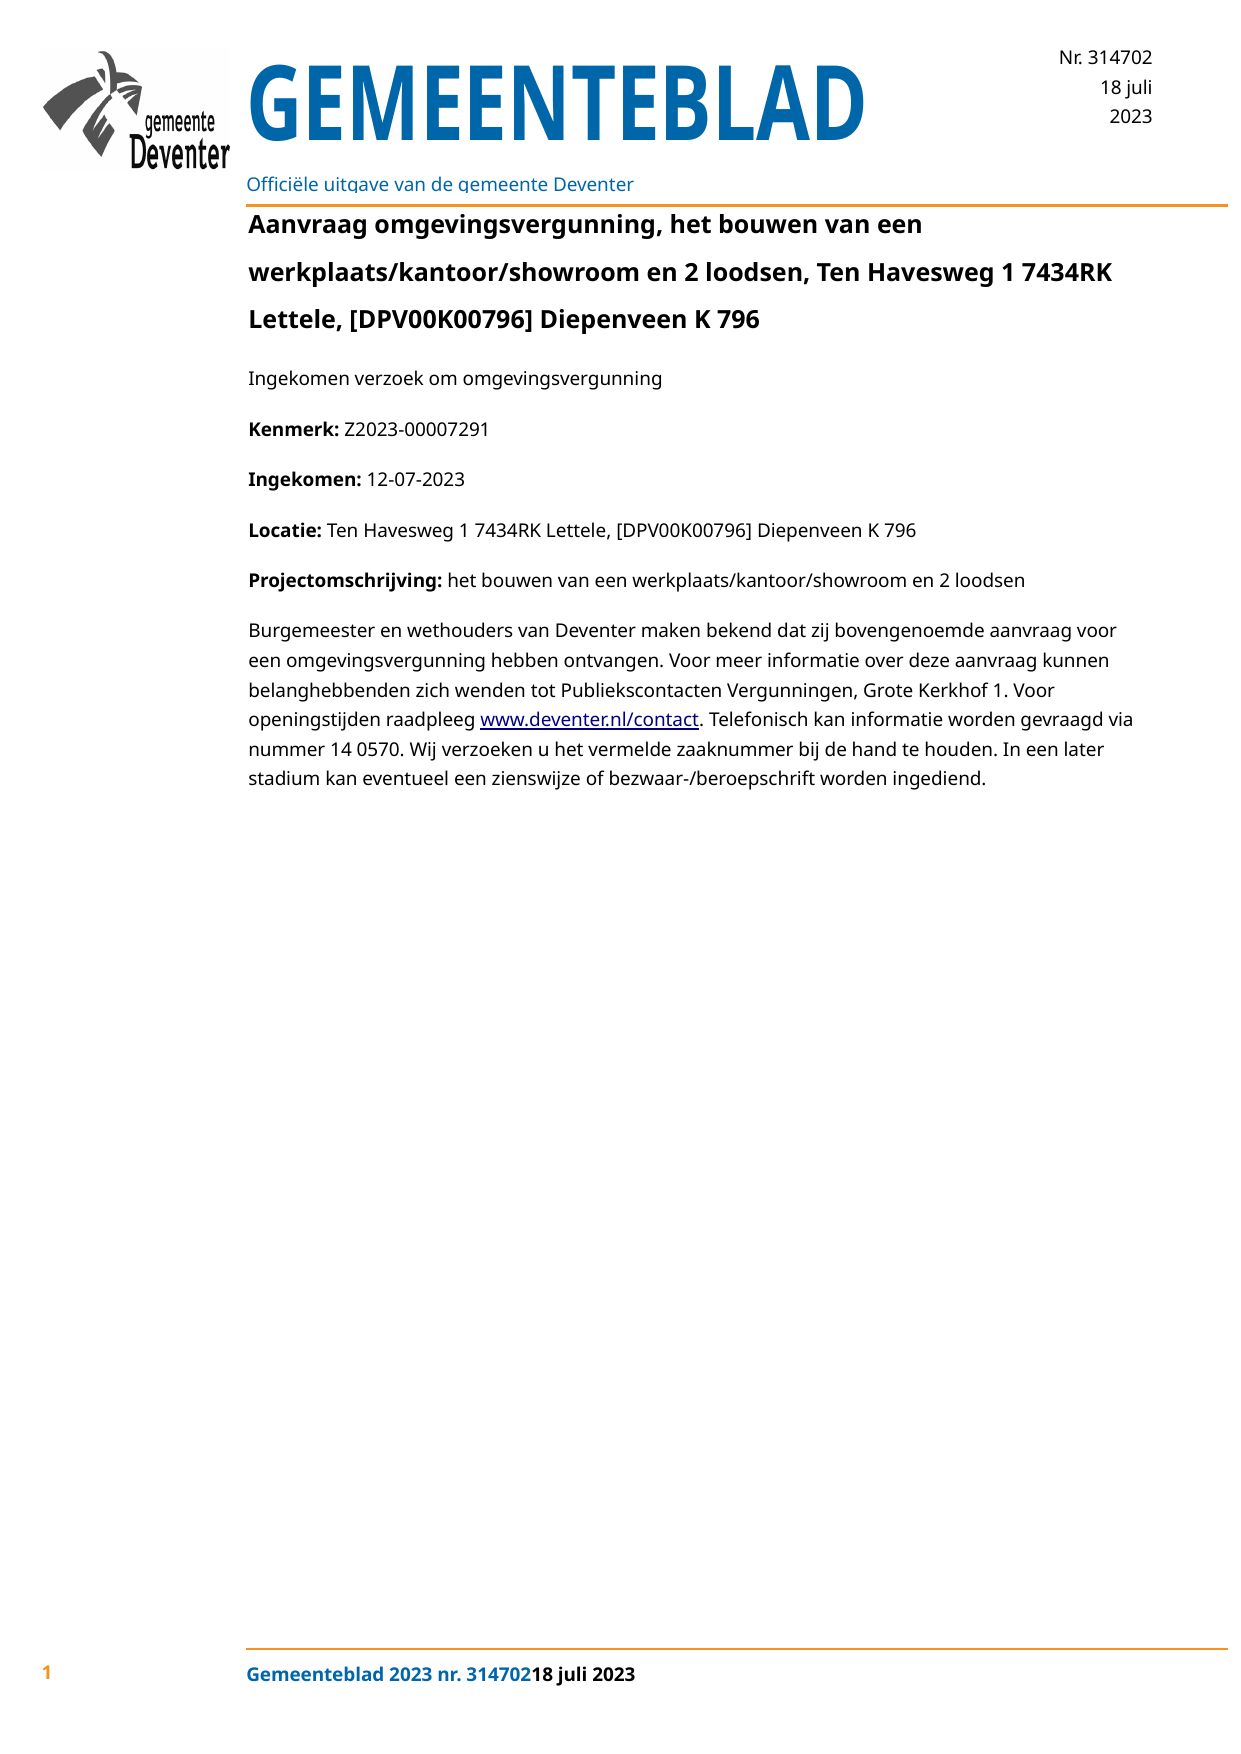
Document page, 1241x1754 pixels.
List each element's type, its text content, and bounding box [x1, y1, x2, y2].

text Projectomschrijving: het bouwen van een werkplaats/kantoor/showroom en 2 loodsen [248, 567, 1152, 593]
text Ingekomen: 12-07-2023 [248, 466, 1152, 492]
text Aanvraag omgevingsvergunning, het bouwen van een werkplaats/kantoor/showroom en 2 loodsen, Ten Havesweg 1 7434RK Lettele, [DPV00K00796] Diepenveen K 796 [248, 207, 1152, 336]
text Ingekomen verzoek om omgevingsvergunning [248, 366, 1152, 391]
picture [41, 47, 231, 172]
text Burgemeester en wethouders van Deventer maken bekend dat zij bovengenoemde aanvraag voor een omgevingsvergunning hebben ontvangen. Voor meer informatie over deze aanvraag kunnen belanghebbenden zich wenden tot Publiekscontacten Vergunningen, Grote Kerkhof 1. Voor openingstijden raadpleeg www.deventer.nl/contact. Telefonisch kan informatie worden gevraagd via nummer 14 0570. Wij verzoeken u het vermelde zaaknummer bij de hand te houden. In een later stadium kan eventueel een zienswijze of bezwaar-/beroepschrift worden ingediend. [248, 618, 1152, 791]
text Kenmerk: Z2023-00007291 [248, 416, 1152, 442]
text Locatie: Ten Havesweg 1 7434RK Lettele, [DPV00K00796] Diepenveen K 796 [248, 517, 1152, 542]
